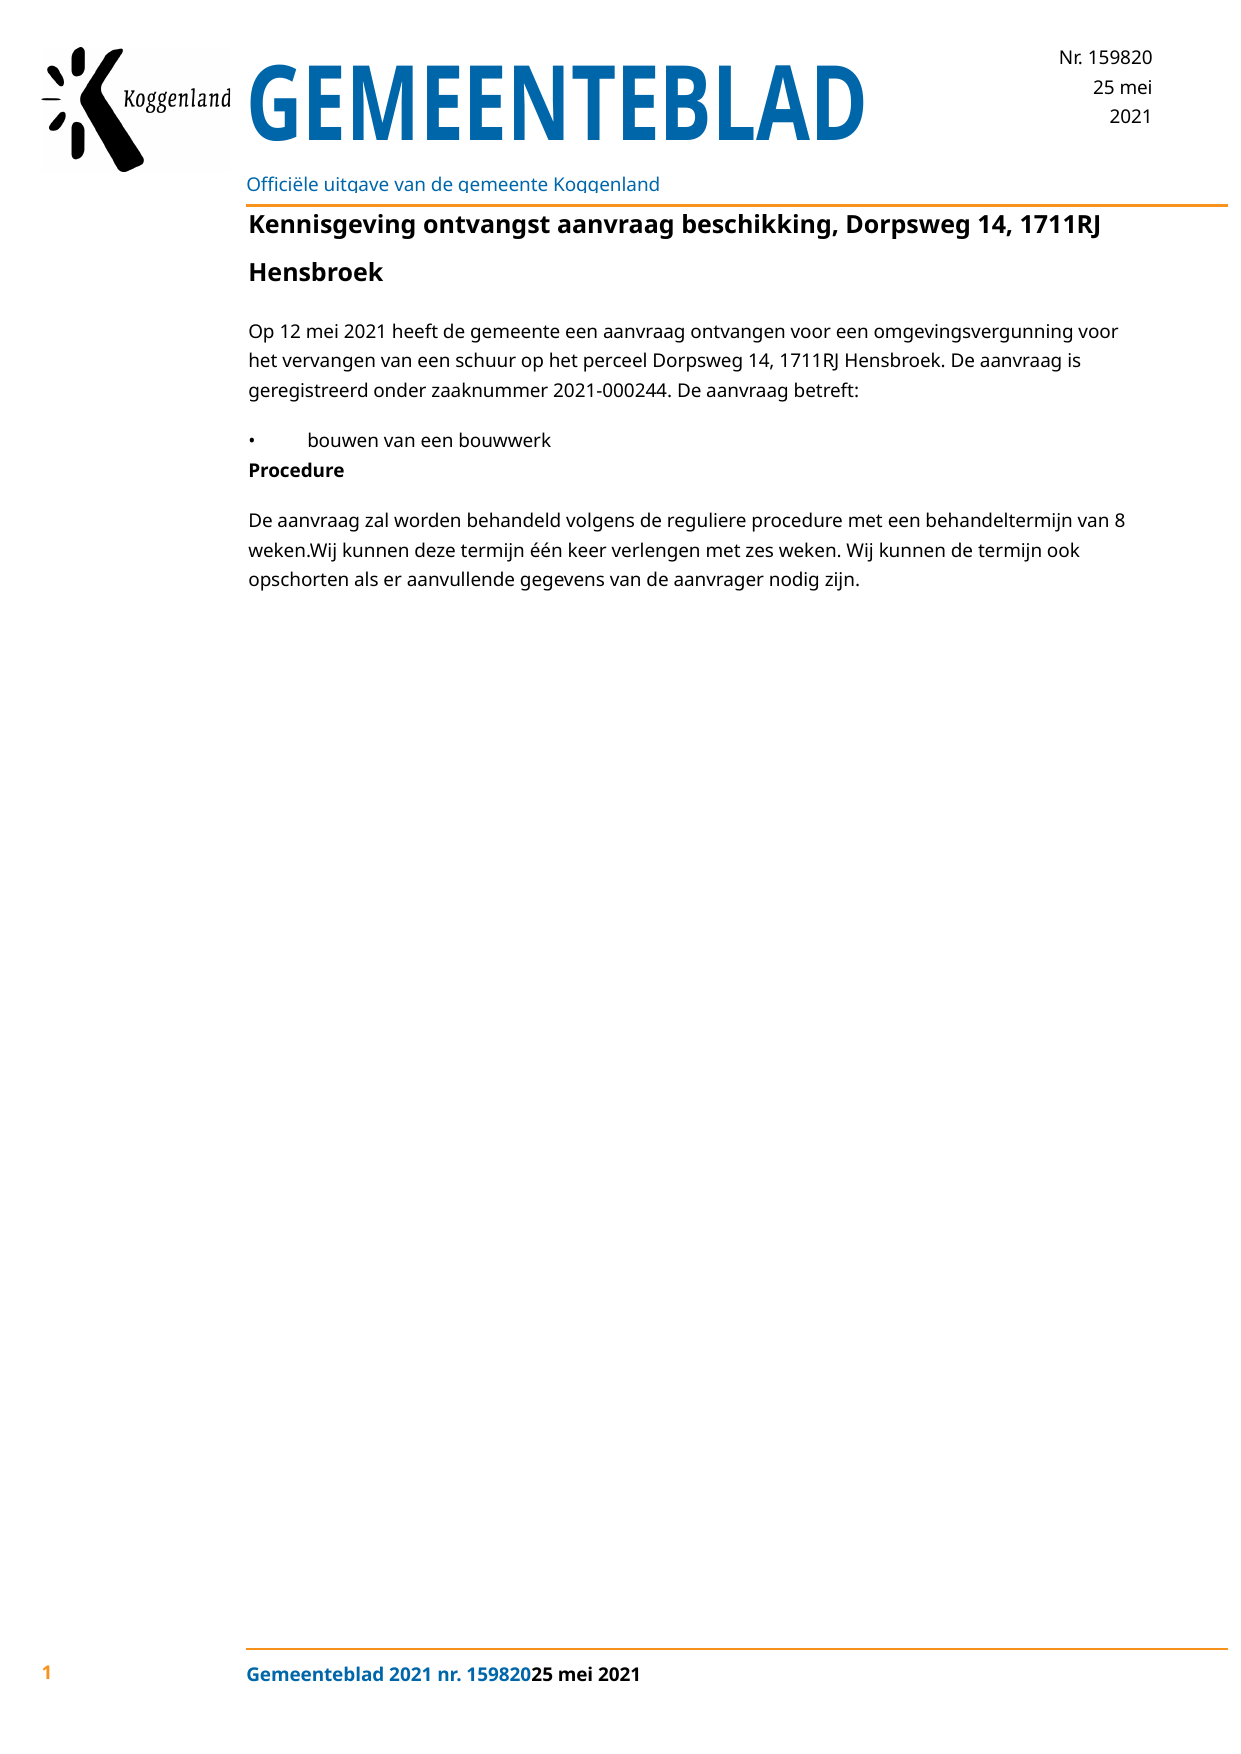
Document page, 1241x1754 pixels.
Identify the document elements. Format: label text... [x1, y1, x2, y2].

text Op 12 mei 2021 heeft de gemeente een aanvraag ontvangen voor een omgevingsvergunning voor het vervangen van een schuur op het perceel Dorpsweg 14, 1711RJ Hensbroek. De aanvraag is geregistreerd onder zaaknummer 2021-000244. De aanvraag betreft: [248, 318, 1152, 403]
picture [41, 47, 231, 172]
list bouwen van een bouwwerk [248, 427, 1152, 453]
text Procedure [248, 457, 1152, 483]
text Kennisgeving ontvangst aanvraag beschikking, Dorpsweg 14, 1711RJ Hensbroek [248, 207, 1152, 288]
text De aanvraag zal worden behandeld volgens de reguliere procedure met een behandeltermijn van 8 weken.Wij kunnen deze termijn één keer verlengen met zes weken. Wij kunnen de termijn ook opschorten als er aanvullende gegevens van de aanvrager nodig zijn. [248, 507, 1152, 592]
